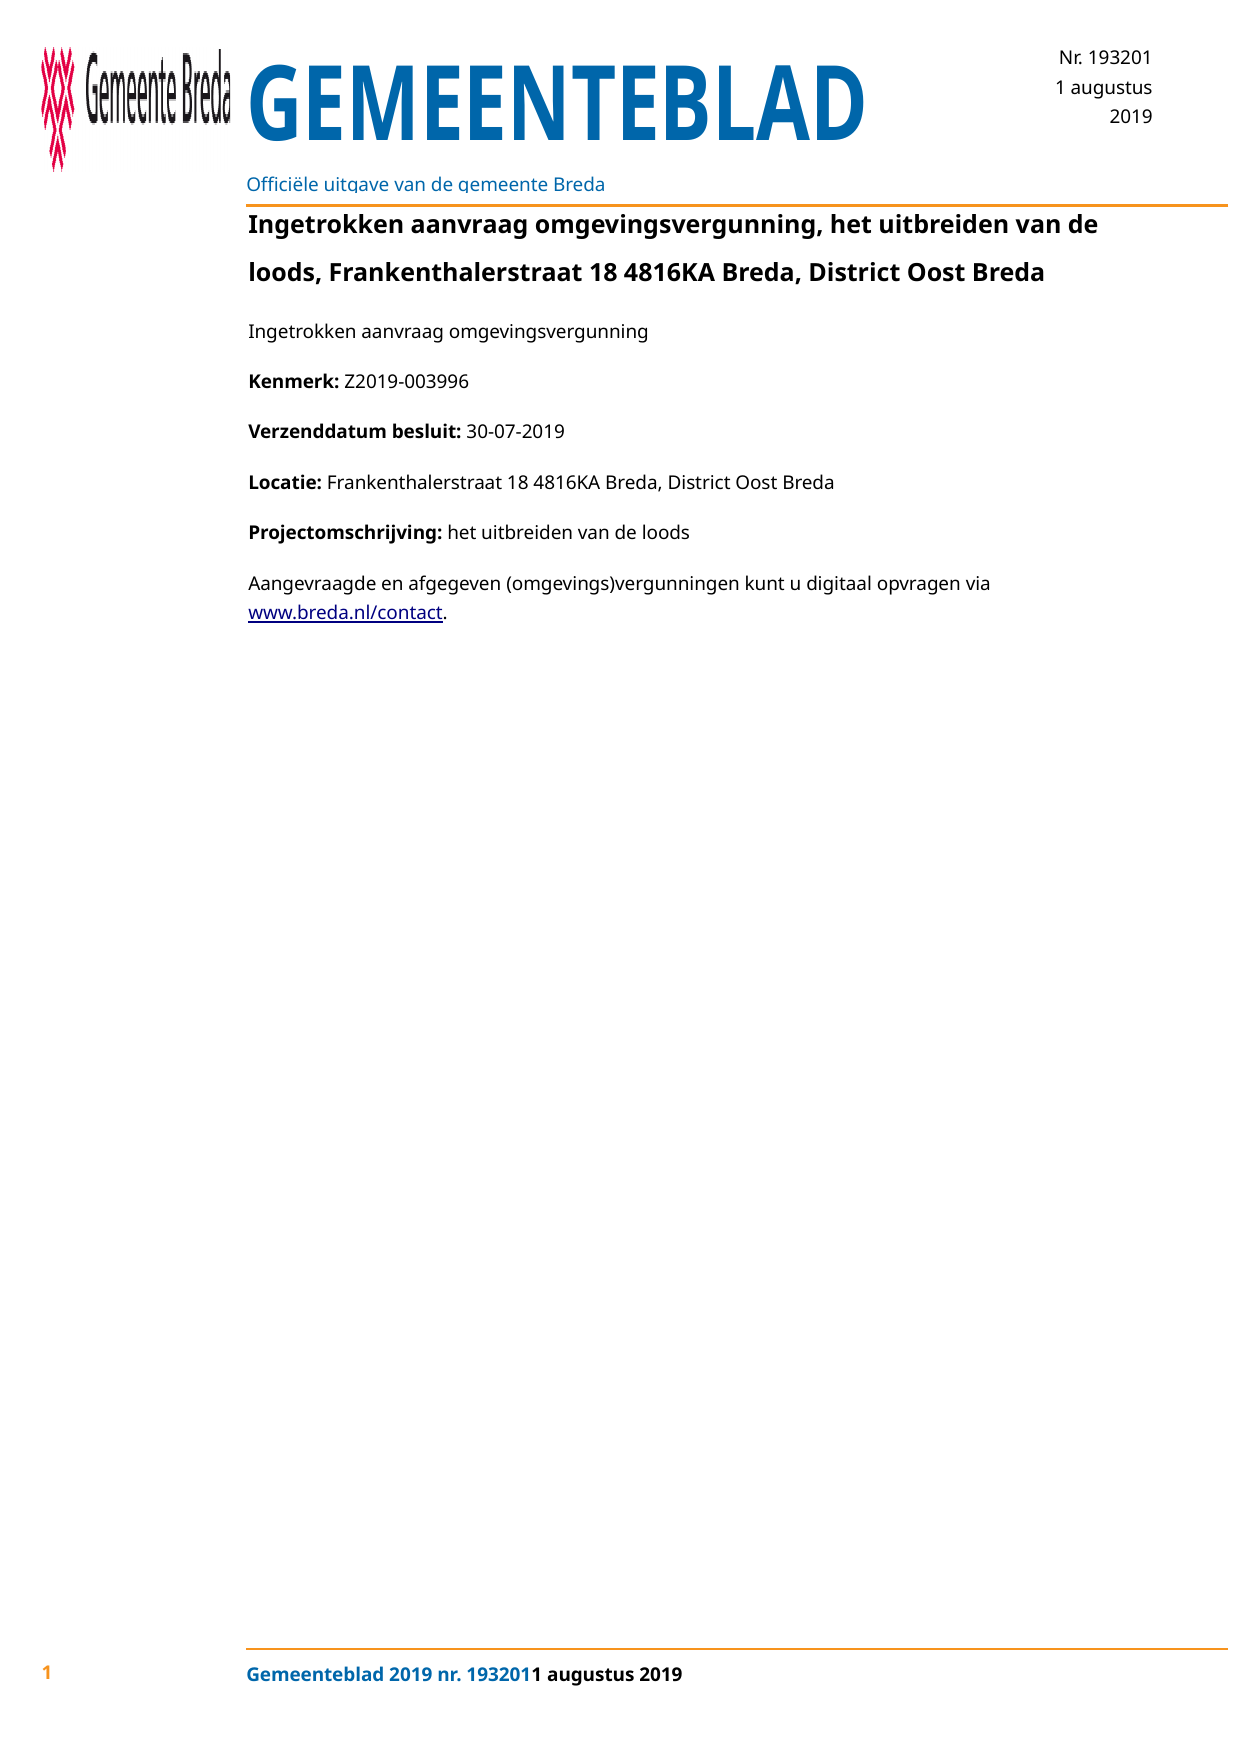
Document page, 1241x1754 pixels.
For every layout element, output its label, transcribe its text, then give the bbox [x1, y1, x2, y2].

text Aangevraagde en afgegeven (omgevings)vergunningen kunt u digitaal opvragen via www.breda.nl/contact. [248, 570, 1152, 625]
text Locatie: Frankenthalerstraat 18 4816KA Breda, District Oost Breda [248, 469, 1152, 495]
text Verzenddatum besluit: 30-07-2019 [248, 419, 1152, 444]
text Ingetrokken aanvraag omgevingsvergunning, het uitbreiden van de loods, Frankenthalerstraat 18 4816KA Breda, District Oost Breda [248, 207, 1152, 288]
text Kenmerk: Z2019-003996 [248, 368, 1152, 394]
text Ingetrokken aanvraag omgevingsvergunning [248, 318, 1152, 344]
picture [41, 47, 231, 172]
text Projectomschrijving: het uitbreiden van de loods [248, 519, 1152, 545]
